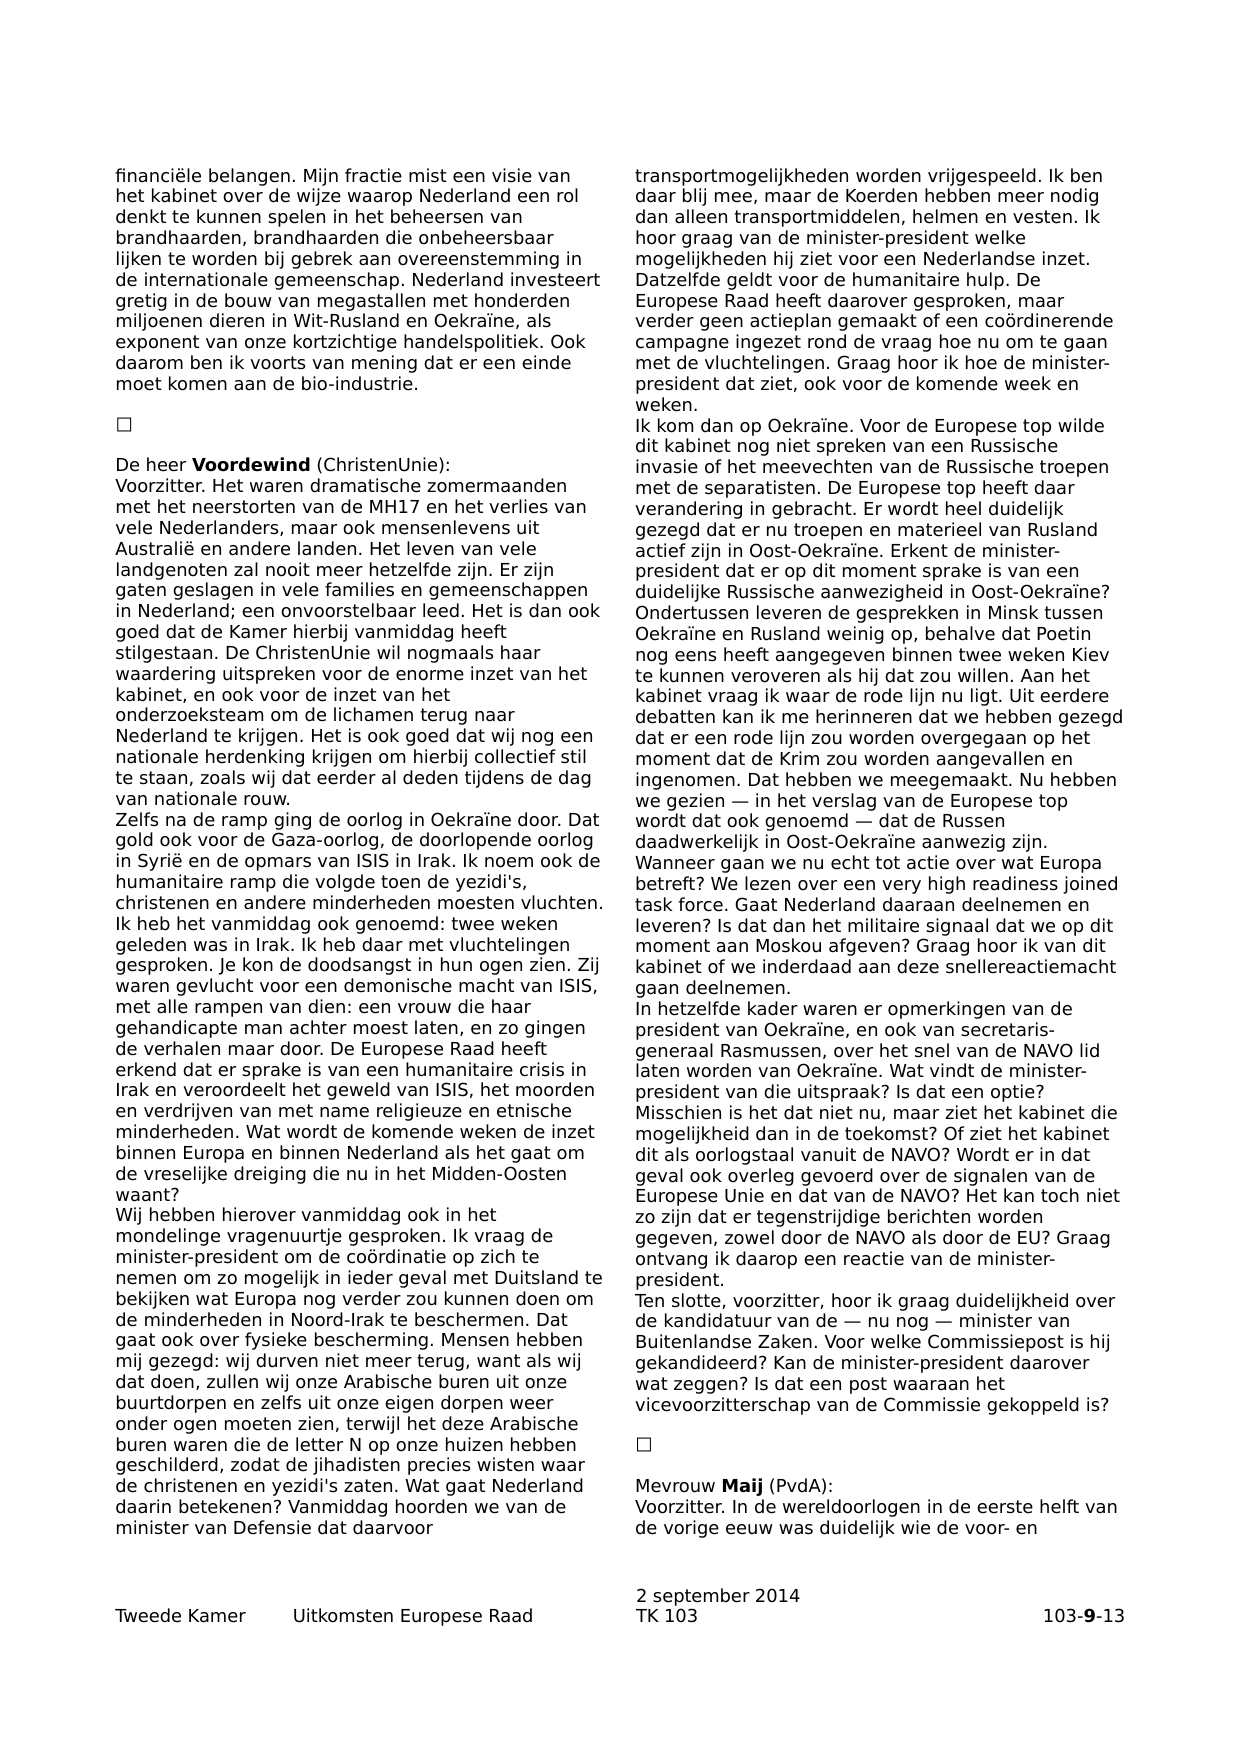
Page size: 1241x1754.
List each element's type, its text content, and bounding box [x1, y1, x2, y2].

text Mevrouw Maij (PvdA): [635, 1476, 1125, 1497]
text Zelfs na de ramp ging de oorlog in Oekraïne door. Dat gold ook voor de Gaza-oorlog, de doorlopende oorlog in Syrië en de opmars van ISIS in Irak. Ik noem ook de humanitaire ramp die volgde toen de yezidi's, christenen en andere minderheden moesten vluchten. Ik heb het vanmiddag ook genoemd: twee weken geleden was in Irak. Ik heb daar met vluchtelingen gesproken. Je kon de doodsangst in hun ogen zien. Zij waren gevlucht voor een demonische macht van ISIS, met alle rampen van dien: een vrouw die haar gehandicapte man achter moest laten, en zo gingen de verhalen maar door. De Europese Raad heeft erkend dat er sprake is van een humanitaire crisis in Irak en veroordeelt het geweld van ISIS, het moorden en verdrijven van met name religieuze en etnische minderheden. Wat wordt de komende weken de inzet binnen Europa en binnen Nederland als het gaat om de vreselijke dreiging die nu in het Midden-Oosten waant? [115, 809, 605, 1205]
text De heer Voordewind (ChristenUnie): [115, 455, 605, 476]
text In hetzelfde kader waren er opmerkingen van de president van Oekraïne, en ook van secretaris-generaal Rasmussen, over het snel van de NAVO lid laten worden van Oekraïne. Wat vindt de minister-president van die uitspraak? Is dat een optie? Misschien is het dat niet nu, maar ziet het kabinet die mogelijkheid dan in de toekomst? Of ziet het kabinet dit als oorlogstaal vanuit de NAVO? Wordt er in dat geval ook overleg gevoerd over de signalen van de Europese Unie en dat van de NAVO? Het kan toch niet zo zijn dat er tegenstrijdige berichten worden gegeven, zowel door de NAVO als door de EU? Graag ontvang ik daarop een reactie van de minister-president. [635, 999, 1125, 1290]
text ⬜ [635, 1435, 1125, 1456]
text Ik kom dan op Oekraïne. Voor de Europese top wilde dit kabinet nog niet spreken van een Russische invasie of het meevechten van de Russische troepen met de separatisten. De Europese top heeft daar verandering in gebracht. Er wordt heel duidelijk gezegd dat er nu troepen en materieel van Rusland actief zijn in Oost-Oekraïne. Erkent de minister-president dat er op dit moment sprake is van een duidelijke Russische aanwezigheid in Oost-Oekraïne? Ondertussen leveren de gesprekken in Minsk tussen Oekraïne en Rusland weinig op, behalve dat Poetin nog eens heeft aangegeven binnen twee weken Kiev te kunnen veroveren als hij dat zou willen. Aan het kabinet vraag ik waar de rode lijn nu ligt. Uit eerdere debatten kan ik me herinneren dat we hebben gezegd dat er een rode lijn zou worden overgegaan op het moment dat de Krim zou worden aangevallen en ingenomen. Dat hebben we meegemaakt. Nu hebben we gezien — in het verslag van de Europese top wordt dat ook genoemd — dat de Russen daadwerkelijk in Oost-Oekraïne aanwezig zijn. Wanneer gaan we nu echt tot actie over wat Europa betreft? We lezen over een very high readiness joined task force. Gaat Nederland daaraan deelnemen en leveren? Is dat dan het militaire signaal dat we op dit moment aan Moskou afgeven? Graag hoor ik van dit kabinet of we inderdaad aan deze snellereactiemacht gaan deelnemen. [635, 415, 1125, 999]
text Ten slotte, voorzitter, hoor ik graag duidelijkheid over de kandidatuur van de — nu nog — minister van Buitenlandse Zaken. Voor welke Commissiepost is hij gekandideerd? Kan de minister-president daarover wat zeggen? Is dat een post waaraan het vicevoorzitterschap van de Commissie gekoppeld is? [635, 1290, 1125, 1415]
text ⬜ [115, 414, 605, 435]
text Voorzitter. Het waren dramatische zomermaanden met het neerstorten van de MH17 en het verlies van vele Nederlanders, maar ook mensenlevens uit Australië en andere landen. Het leven van vele landgenoten zal nooit meer hetzelfde zijn. Er zijn gaten geslagen in vele families en gemeenschappen in Nederland; een onvoorstelbaar leed. Het is dan ook goed dat de Kamer hierbij vanmiddag heeft stilgestaan. De ChristenUnie wil nogmaals haar waardering uitspreken voor de enorme inzet van het kabinet, en ook voor de inzet van het onderzoeksteam om de lichamen terug naar Nederland te krijgen. Het is ook goed dat wij nog een nationale herdenking krijgen om hierbij collectief stil te staan, zoals wij dat eerder al deden tijdens de dag van nationale rouw. [115, 476, 605, 809]
text Voorzitter. In de wereldoorlogen in de eerste helft van de vorige eeuw was duidelijk wie de voor- en [635, 1497, 1125, 1538]
text Wij hebben hierover vanmiddag ook in het mondelinge vragenuurtje gesproken. Ik vraag de minister-president om de coördinatie op zich te nemen om zo mogelijk in ieder geval met Duitsland te bekijken wat Europa nog verder zou kunnen doen om de minderheden in Noord-Irak te beschermen. Dat gaat ook over fysieke bescherming. Mensen hebben mij gezegd: wij durven niet meer terug, want als wij dat doen, zullen wij onze Arabische buren uit onze buurtdorpen en zelfs uit onze eigen dorpen weer onder ogen moeten zien, terwijl het deze Arabische buren waren die de letter N op onze huizen hebben geschilderd, zodat de jihadisten precies wisten waar de christenen en yezidi's zaten. Wat gaat Nederland daarin betekenen? Vanmiddag hoorden we van de minister van Defensie dat daarvoor [115, 1205, 605, 1538]
text financiële belangen. Mijn fractie mist een visie van het kabinet over de wijze waarop Nederland een rol denkt te kunnen spelen in het beheersen van brandhaarden, brandhaarden die onbeheersbaar lijken te worden bij gebrek aan overeenstemming in de internationale gemeenschap. Nederland investeert gretig in de bouw van megastallen met honderden miljoenen dieren in Wit-Rusland en Oekraïne, als exponent van onze kortzichtige handelspolitiek. Ook daarom ben ik voorts van mening dat er een einde moet komen aan de bio-industrie. [115, 165, 605, 394]
text transportmogelijkheden worden vrijgespeeld. Ik ben daar blij mee, maar de Koerden hebben meer nodig dan alleen transportmiddelen, helmen en vesten. Ik hoor graag van de minister-president welke mogelijkheden hij ziet voor een Nederlandse inzet. Datzelfde geldt voor de humanitaire hulp. De Europese Raad heeft daarover gesproken, maar verder geen actieplan gemaakt of een coördinerende campagne ingezet rond de vraag hoe nu om te gaan met de vluchtelingen. Graag hoor ik hoe de minister-president dat ziet, ook voor de komende week en weken. [635, 165, 1125, 415]
